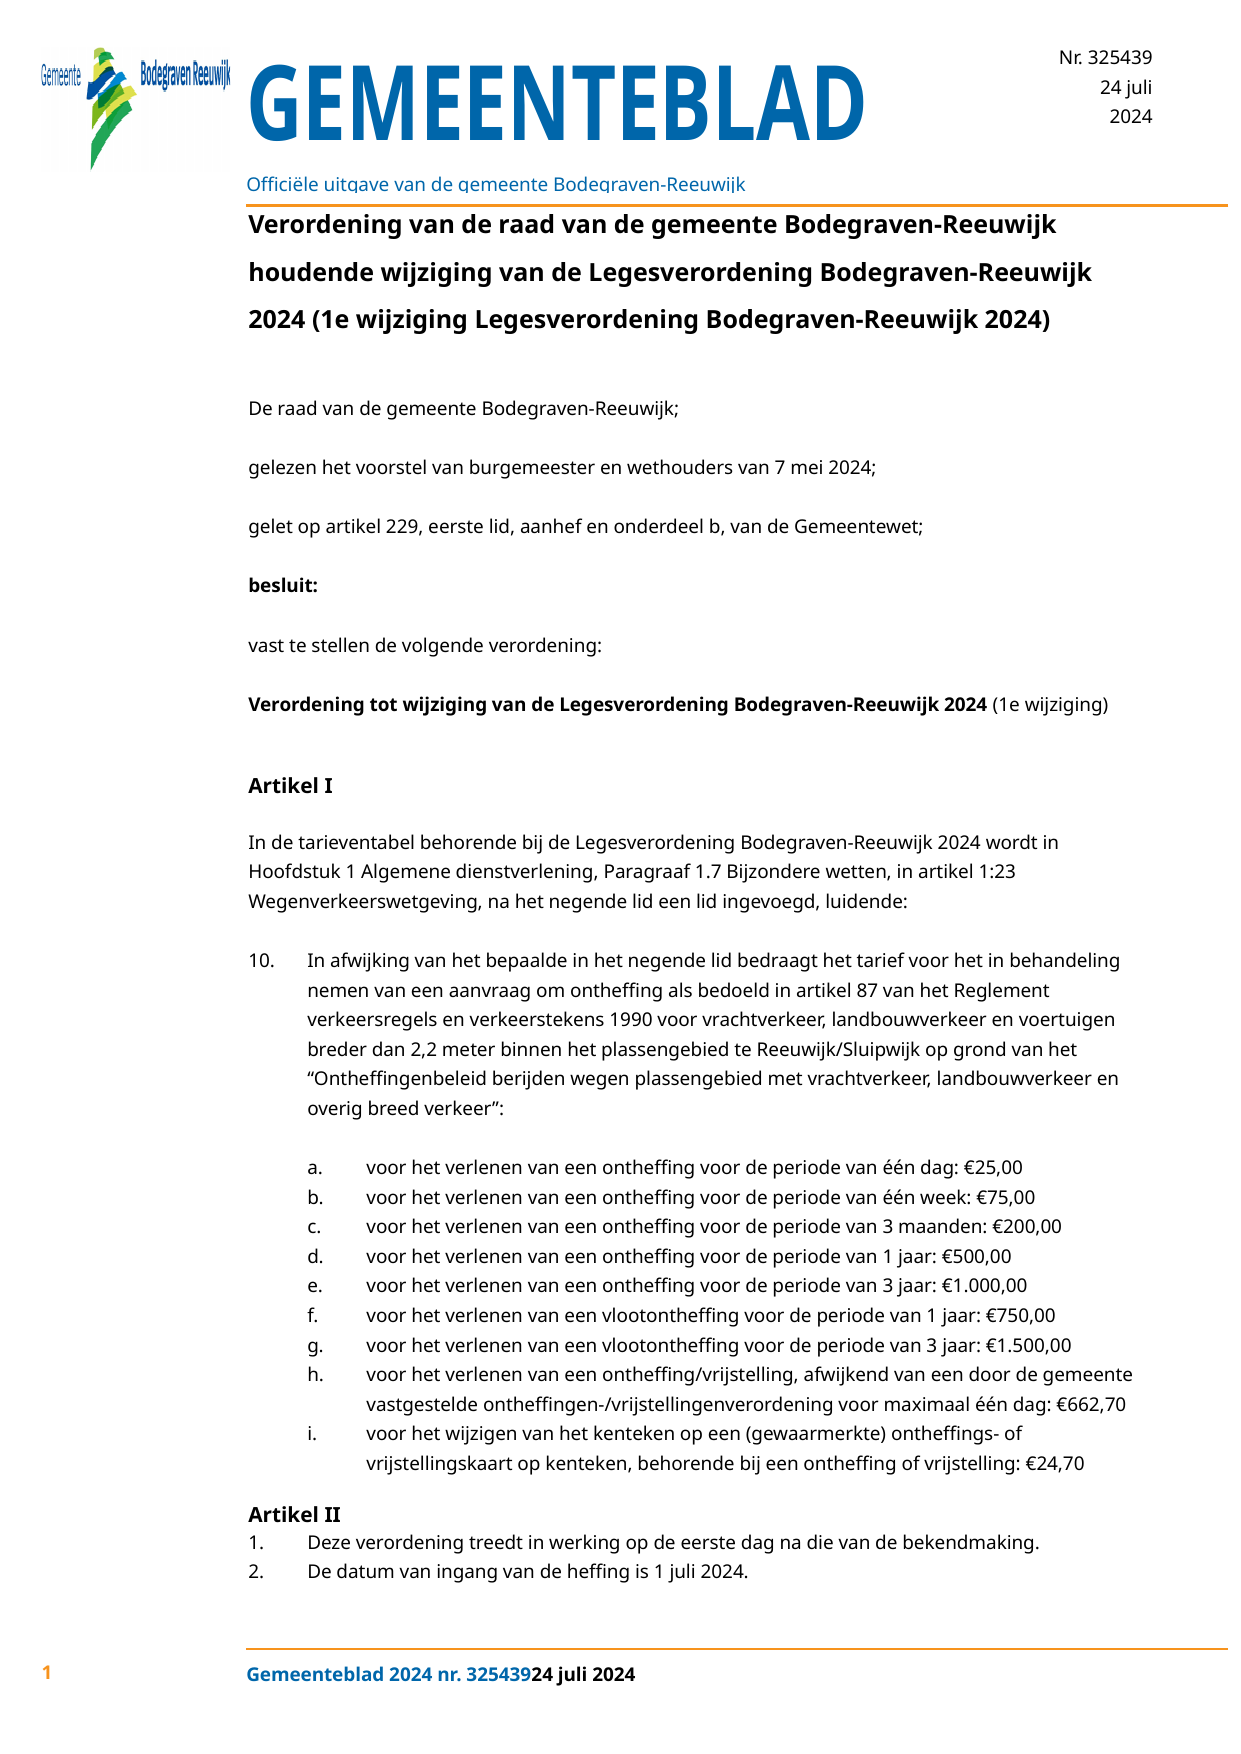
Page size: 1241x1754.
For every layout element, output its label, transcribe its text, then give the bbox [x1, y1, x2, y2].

picture [41, 47, 231, 172]
text In de tarieventabel behorende bij de Legesverordening Bodegraven-Reeuwijk 2024 wordt in Hoofdstuk 1 Algemene dienstverlening, Paragraaf 1.7 Bijzondere wetten, in artikel 1:23 Wegenverkeerswetgeving, na het negende lid een lid ingevoegd, luidende: [248, 829, 1152, 914]
text De raad van de gemeente Bodegraven-Reeuwijk; [248, 395, 1152, 421]
text besluit: [248, 573, 1152, 598]
list De datum van ingang van de heffing is 1 juli 2024. [248, 1559, 1152, 1584]
list In afwijking van het bepaalde in het negende lid bedraagt het tarief voor het in behandeling nemen van een aanvraag om ontheffing als bedoeld in artikel 87 van het Reglement verkeersregels en verkeerstekens 1990 voor vrachtverkeer, landbouwverkeer en voertuigen breder dan 2,2 meter binnen het plassengebied te Reeuwijk/Sluipwijk op grond van het “Ontheffingenbeleid berijden wegen plassengebied met vrachtverkeer, landbouwverkeer en overig breed verkeer”: [248, 947, 1152, 1121]
list voor het verlenen van een ontheffing voor de periode van 1 jaar: €500,00 [307, 1243, 1152, 1269]
list voor het wijzigen van het kenteken op een (gewaarmerkte) ontheffings- of vrijstellingskaart op kenteken, behorende bij een ontheffing of vrijstelling: €24,70 [307, 1421, 1152, 1476]
text gelezen het voorstel van burgemeester en wethouders van 7 mei 2024; [248, 454, 1152, 480]
list Deze verordening treedt in werking op de eerste dag na die van de bekendmaking. [248, 1529, 1152, 1555]
list voor het verlenen van een ontheffing/vrijstelling, afwijkend van een door de gemeente vastgestelde ontheffingen-/vrijstellingenverordening voor maximaal één dag: €662,70 [307, 1361, 1152, 1417]
text Artikel II [248, 1501, 1152, 1529]
list voor het verlenen van een vlootontheffing voor de periode van 3 jaar: €1.500,00 [307, 1332, 1152, 1358]
list voor het verlenen van een ontheffing voor de periode van één week: €75,00 [307, 1184, 1152, 1210]
text vast te stellen de volgende verordening: [248, 632, 1152, 657]
list voor het verlenen van een ontheffing voor de periode van één dag: €25,00 [307, 1154, 1152, 1180]
text Verordening tot wijziging van de Legesverordening Bodegraven-Reeuwijk 2024 (1e wijziging) [248, 691, 1152, 717]
text Artikel I [248, 771, 1152, 799]
text gelet op artikel 229, eerste lid, aanhef en onderdeel b, van de Gemeentewet; [248, 513, 1152, 539]
list voor het verlenen van een vlootontheffing voor de periode van 1 jaar: €750,00 [307, 1302, 1152, 1328]
list voor het verlenen van een ontheffing voor de periode van 3 jaar: €1.000,00 [307, 1273, 1152, 1298]
text Verordening van de raad van de gemeente Bodegraven-Reeuwijk houdende wijziging van de Legesverordening Bodegraven-Reeuwijk 2024 (1e wijziging Legesverordening Bodegraven-Reeuwijk 2024) [248, 207, 1152, 336]
list voor het verlenen van een ontheffing voor de periode van 3 maanden: €200,00 [307, 1213, 1152, 1239]
